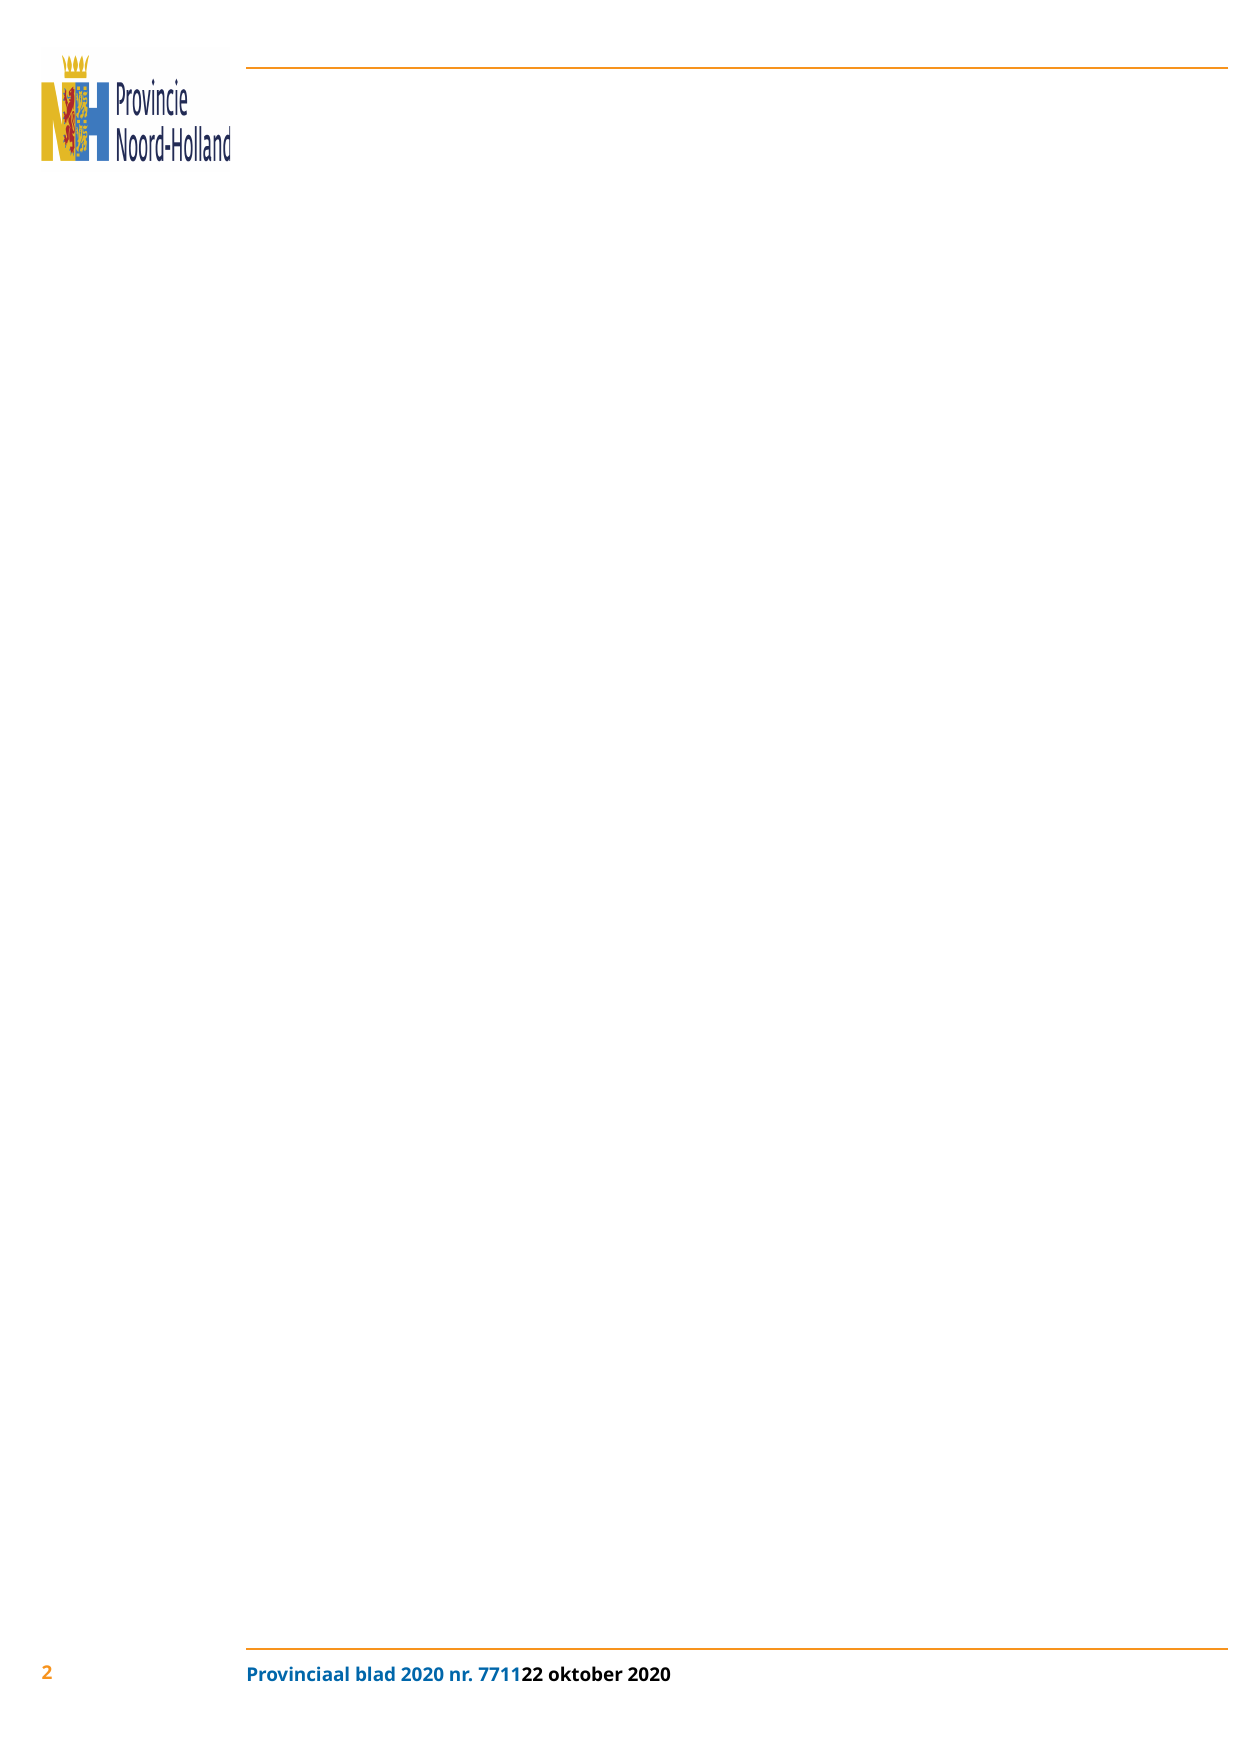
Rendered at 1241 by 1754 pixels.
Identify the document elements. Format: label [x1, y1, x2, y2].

picture [41, 47, 231, 172]
